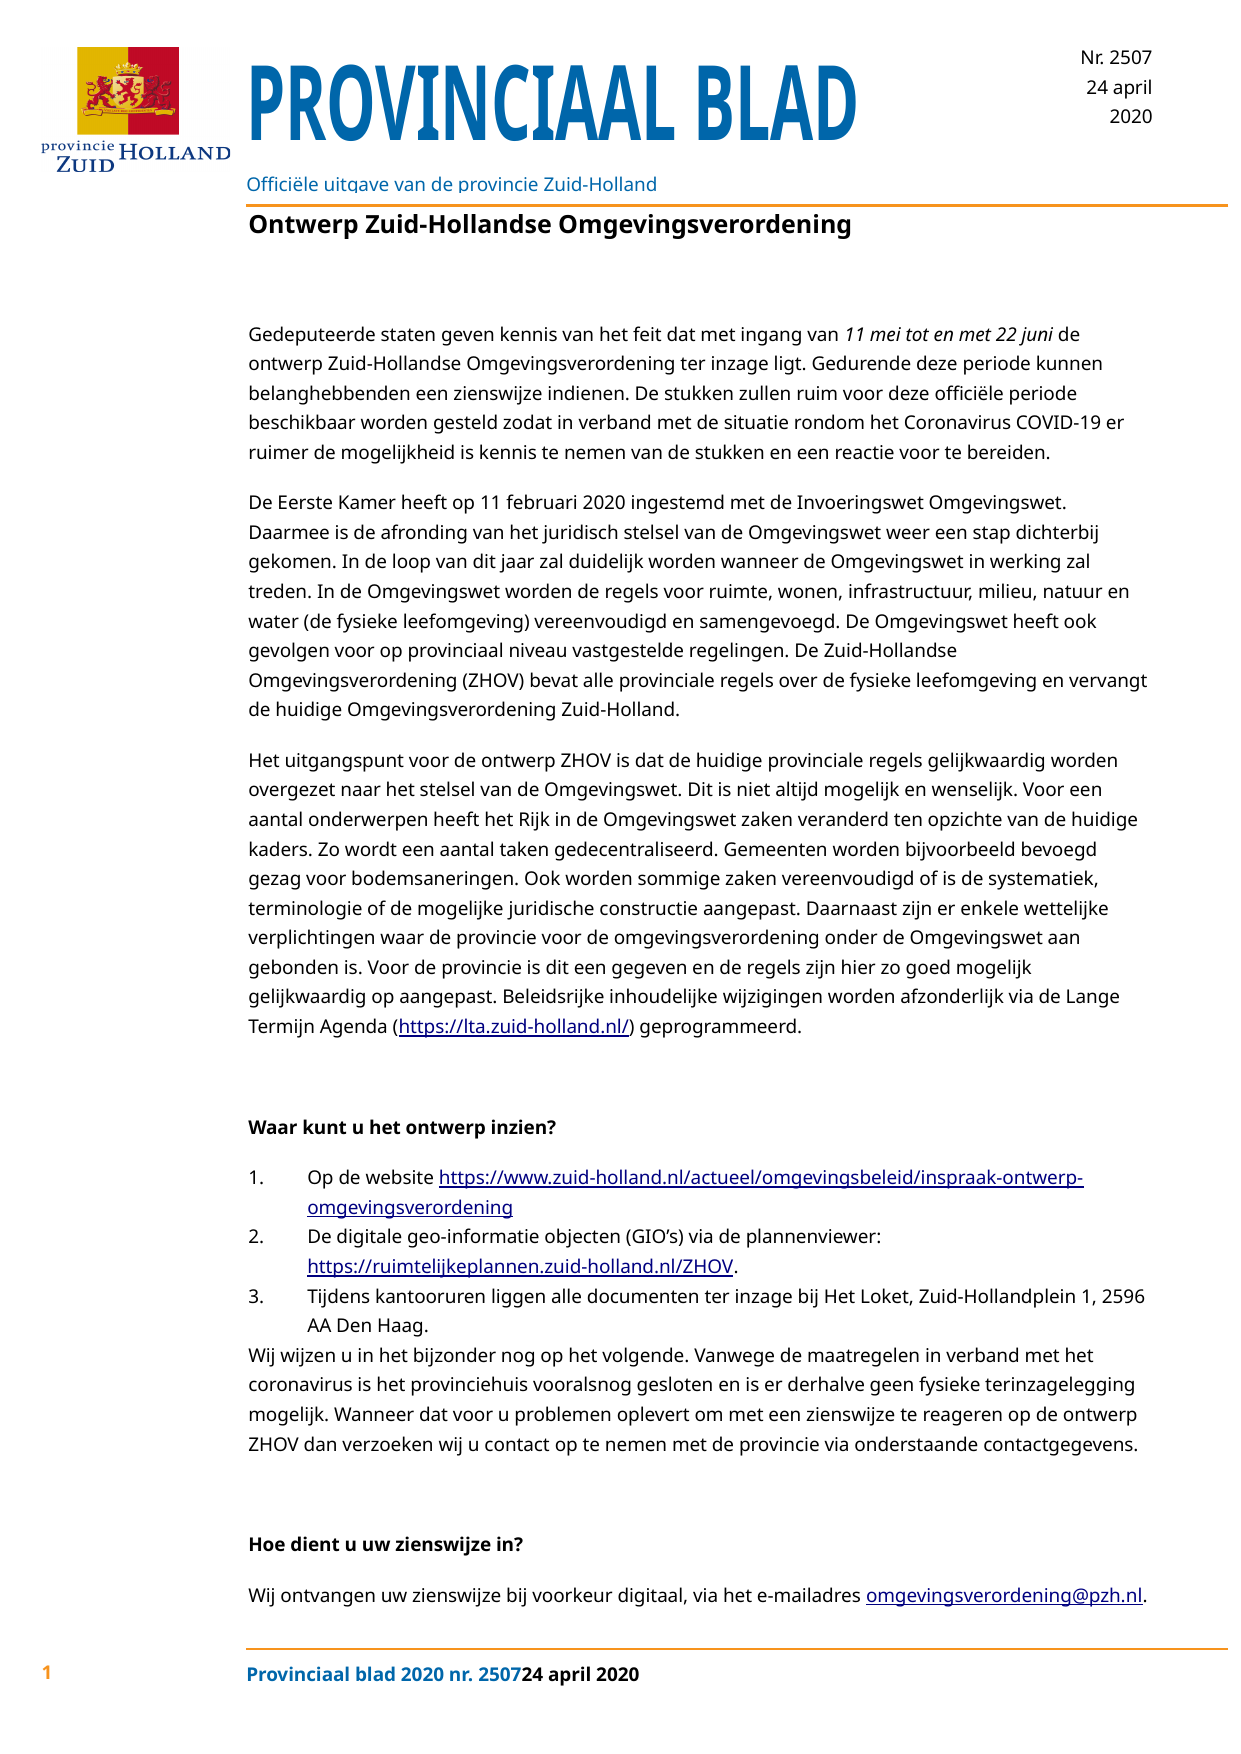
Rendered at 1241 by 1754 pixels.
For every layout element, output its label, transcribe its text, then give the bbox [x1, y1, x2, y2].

text De Eerste Kamer heeft op 11 februari 2020 ingestemd met de Invoeringswet Omgevingswet. Daarmee is de afronding van het juridisch stelsel van de Omgevingswet weer een stap dichterbij gekomen. In de loop van dit jaar zal duidelijk worden wanneer de Omgevingswet in werking zal treden. In de Omgevingswet worden de regels voor ruimte, wonen, infrastructuur, milieu, natuur en water (de fysieke leefomgeving) vereenvoudigd en samengevoegd. De Omgevingswet heeft ook gevolgen voor op provinciaal niveau vastgestelde regelingen. De Zuid-Hollandse Omgevingsverordening (ZHOV) bevat alle provinciale regels over de fysieke leefomgeving en vervangt de huidige Omgevingsverordening Zuid-Holland. [248, 489, 1152, 722]
text Het uitgangspunt voor de ontwerp ZHOV is dat de huidige provinciale regels gelijkwaardig worden overgezet naar het stelsel van de Omgevingswet. Dit is niet altijd mogelijk en wenselijk. Voor een aantal onderwerpen heeft het Rijk in de Omgevingswet zaken veranderd ten opzichte van de huidige kaders. Zo wordt een aantal taken gedecentraliseerd. Gemeenten worden bijvoorbeeld bevoegd gezag voor bodemsaneringen. Ook worden sommige zaken vereenvoudigd of is de systematiek, terminologie of de mogelijke juridische constructie aangepast. Daarnaast zijn er enkele wettelijke verplichtingen waar de provincie voor de omgevingsverordening onder de Omgevingswet aan gebonden is. Voor de provincie is dit een gegeven en de regels zijn hier zo goed mogelijk gelijkwaardig op aangepast. Beleidsrijke inhoudelijke wijzigingen worden afzonderlijk via de Lange Termijn Agenda (https://lta.zuid-holland.nl/) geprogrammeerd. [248, 747, 1152, 1039]
text Hoe dient u uw zienswijze in? [248, 1532, 1152, 1557]
list De digitale geo-informatie objecten (GIO’s) via de plannenviewer: https://ruimtelijkeplannen.zuid-holland.nl/ZHOV. [248, 1224, 1152, 1279]
text Wij wijzen u in het bijzonder nog op het volgende. Vanwege de maatregelen in verband met het coronavirus is het provinciehuis vooralsnog gesloten en is er derhalve geen fysieke terinzagelegging mogelijk. Wanneer dat voor u problemen oplevert om met een zienswijze te reageren op de ontwerp ZHOV dan verzoeken wij u contact op te nemen met de provincie via onderstaande contactgegevens. [248, 1342, 1152, 1456]
text Wij ontvangen uw zienswijze bij voorkeur digitaal, via het e-mailadres omgevingsverordening@pzh.nl. [248, 1582, 1152, 1608]
picture [41, 47, 231, 172]
list Op de website https://www.zuid-holland.nl/actueel/omgevingsbeleid/inspraak-ontwerp-omgevingsverordening [248, 1164, 1152, 1220]
list Tijdens kantooruren liggen alle documenten ter inzage bij Het Loket, Zuid-Hollandplein 1, 2596 AA Den Haag. [248, 1283, 1152, 1338]
text Waar kunt u het ontwerp inzien? [248, 1114, 1152, 1140]
text Gedeputeerde staten geven kennis van het feit dat met ingang van 11 mei tot en met 22 juni de ontwerp Zuid-Hollandse Omgevingsverordening ter inzage ligt. Gedurende deze periode kunnen belanghebbenden een zienswijze indienen. De stukken zullen ruim voor deze officiële periode beschikbaar worden gesteld zodat in verband met de situatie rondom het Coronavirus COVID-19 er ruimer de mogelijkheid is kennis te nemen van de stukken en een reactie voor te bereiden. [248, 321, 1152, 465]
text Ontwerp Zuid-Hollandse Omgevingsverordening [248, 207, 1152, 241]
